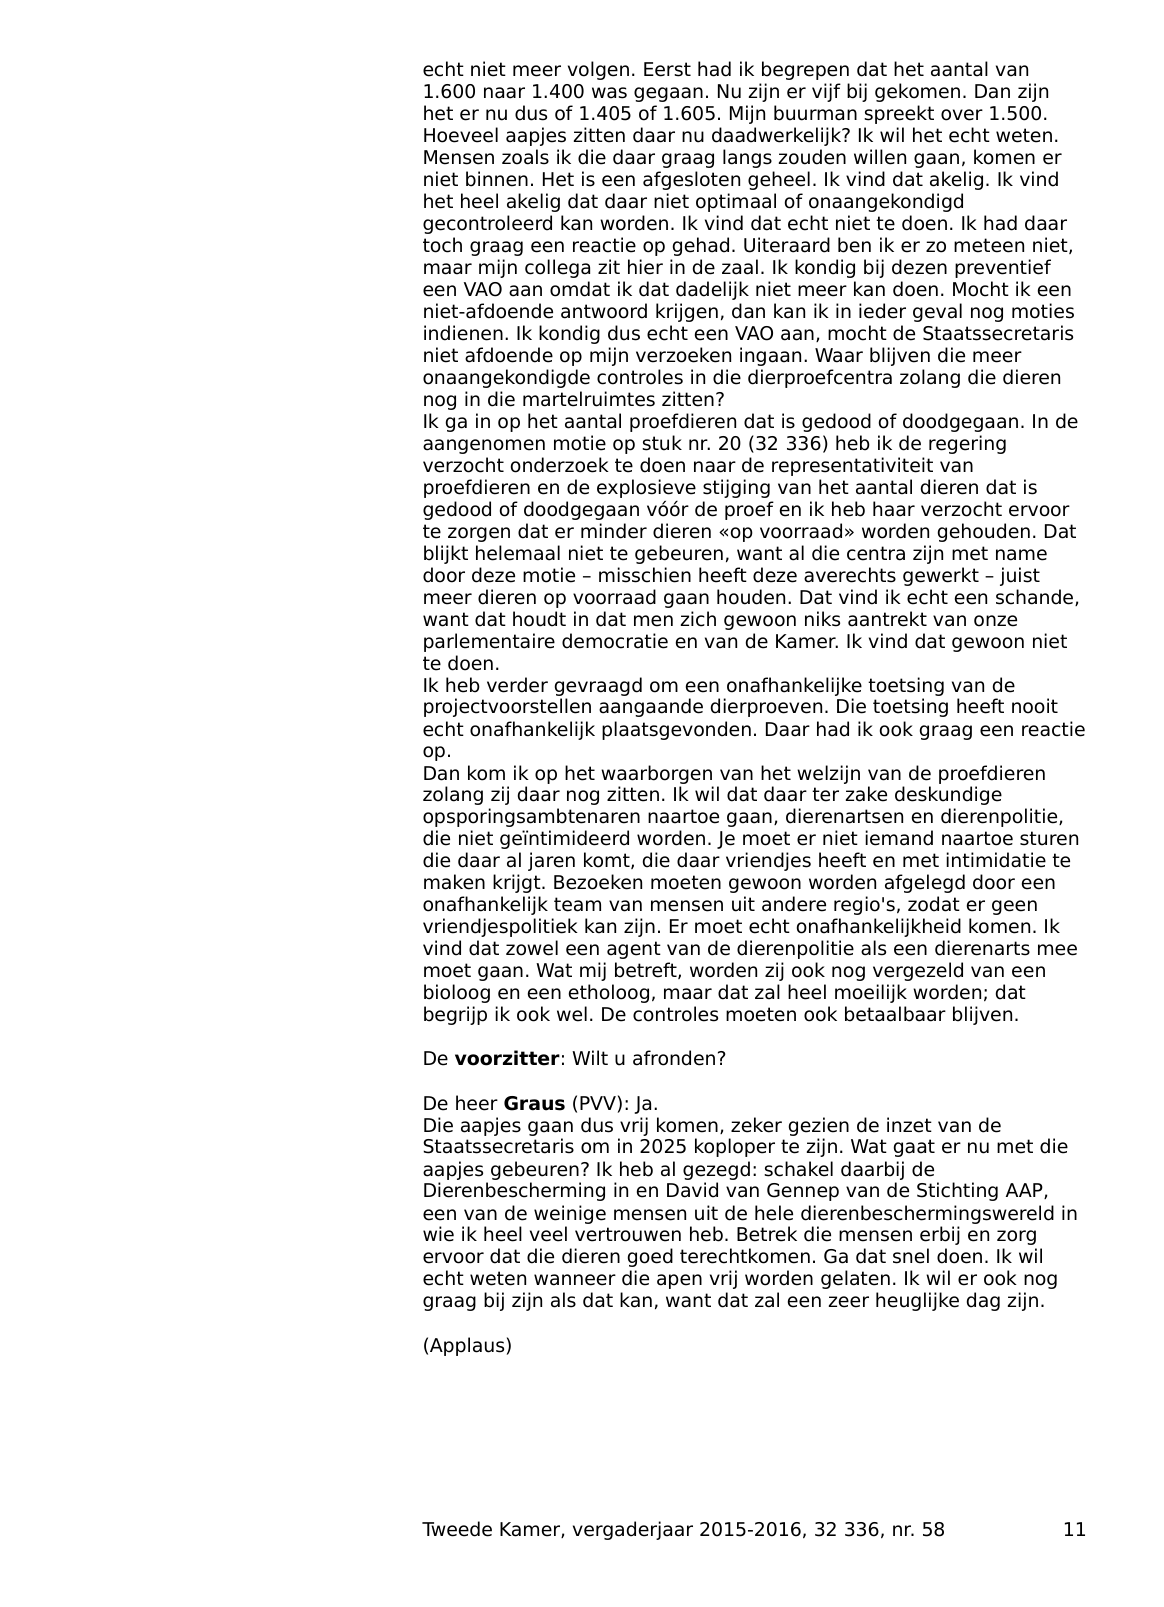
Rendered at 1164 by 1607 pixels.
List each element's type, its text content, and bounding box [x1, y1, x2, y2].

text (Applaus) [422, 1334, 1087, 1356]
text Mensen zoals ik die daar graag langs zouden willen gaan, komen er niet binnen. Het is een afgesloten geheel. Ik vind dat akelig. Ik vind het heel akelig dat daar niet optimaal of onaangekondigd gecontroleerd kan worden. Ik vind dat echt niet te doen. Ik had daar toch graag een reactie op gehad. Uiteraard ben ik er zo meteen niet, maar mijn collega zit hier in de zaal. Ik kondig bij dezen preventief een VAO aan omdat ik dat dadelijk niet meer kan doen. Mocht ik een niet-afdoende antwoord krijgen, dan kan ik in ieder geval nog moties indienen. Ik kondig dus echt een VAO aan, mocht de Staatssecretaris niet afdoende op mijn verzoeken ingaan. Waar blijven die meer onaangekondigde controles in die dierproefcentra zolang die dieren nog in die martelruimtes zitten? [422, 147, 1087, 411]
text De voorzitter: Wilt u afronden? [422, 1048, 1087, 1070]
text Dan kom ik op het waarborgen van het welzijn van de proefdieren zolang zij daar nog zitten. Ik wil dat daar ter zake deskundige opsporingsambtenaren naartoe gaan, dierenartsen en dierenpolitie, die niet geïntimideerd worden. Je moet er niet iemand naartoe sturen die daar al jaren komt, die daar vriendjes heeft en met intimidatie te maken krijgt. Bezoeken moeten gewoon worden afgelegd door een onafhankelijk team van mensen uit andere regio's, zodat er geen vriendjespolitiek kan zijn. Er moet echt onafhankelijkheid komen. Ik vind dat zowel een agent van de dierenpolitie als een dierenarts mee moet gaan. Wat mij betreft, worden zij ook nog vergezeld van een bioloog en een etholoog, maar dat zal heel moeilijk worden; dat begrijp ik ook wel. De controles moeten ook betaalbaar blijven. [422, 762, 1087, 1026]
text De heer Graus (PVV): Ja. [422, 1092, 1087, 1114]
text Ik ga in op het aantal proefdieren dat is gedood of doodgegaan. In de aangenomen motie op stuk nr. 20 (32 336) heb ik de regering verzocht onderzoek te doen naar de representativiteit van proefdieren en de explosieve stijging van het aantal dieren dat is gedood of doodgegaan vóór de proef en ik heb haar verzocht ervoor te zorgen dat er minder dieren «op voorraad» worden gehouden. Dat blijkt helemaal niet te gebeuren, want al die centra zijn met name door deze motie – misschien heeft deze averechts gewerkt – juist meer dieren op voorraad gaan houden. Dat vind ik echt een schande, want dat houdt in dat men zich gewoon niks aantrekt van onze parlementaire democratie en van de Kamer. Ik vind dat gewoon niet te doen. [422, 411, 1087, 674]
text Ik heb verder gevraagd om een onafhankelijke toetsing van de projectvoorstellen aangaande dierproeven. Die toetsing heeft nooit echt onafhankelijk plaatsgevonden. Daar had ik ook graag een reactie op. [422, 674, 1087, 762]
text echt niet meer volgen. Eerst had ik begrepen dat het aantal van 1.600 naar 1.400 was gegaan. Nu zijn er vijf bij gekomen. Dan zijn het er nu dus of 1.405 of 1.605. Mijn buurman spreekt over 1.500. Hoeveel aapjes zitten daar nu daadwerkelijk? Ik wil het echt weten. [422, 59, 1087, 147]
text Die aapjes gaan dus vrij komen, zeker gezien de inzet van de Staatssecretaris om in 2025 koploper te zijn. Wat gaat er nu met die aapjes gebeuren? Ik heb al gezegd: schakel daarbij de Dierenbescherming in en David van Gennep van de Stichting AAP, een van de weinige mensen uit de hele dierenbeschermingswereld in wie ik heel veel vertrouwen heb. Betrek die mensen erbij en zorg ervoor dat die dieren goed terechtkomen. Ga dat snel doen. Ik wil echt weten wanneer die apen vrij worden gelaten. Ik wil er ook nog graag bij zijn als dat kan, want dat zal een zeer heuglijke dag zijn. [422, 1114, 1087, 1312]
